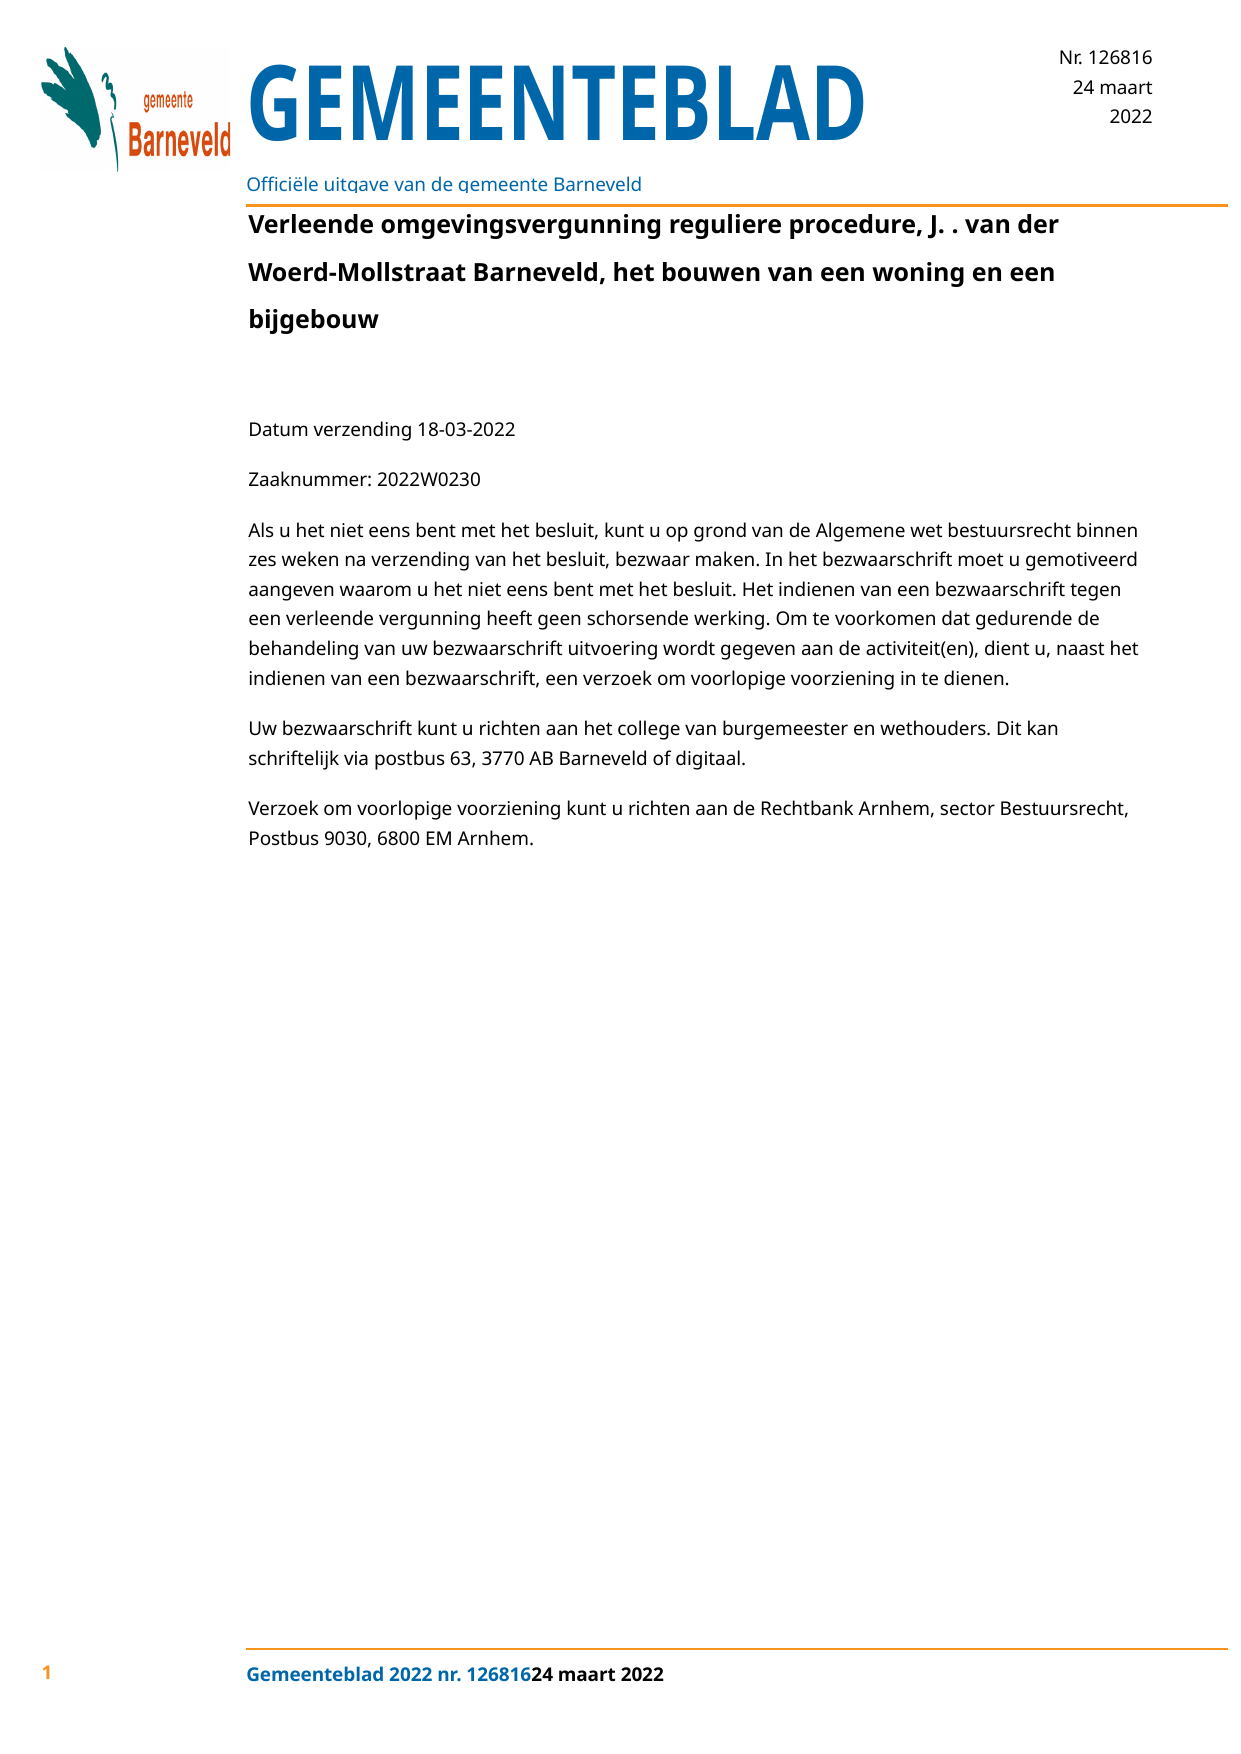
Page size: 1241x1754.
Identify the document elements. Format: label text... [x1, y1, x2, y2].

picture [41, 47, 231, 172]
text Als u het niet eens bent met het besluit, kunt u op grond van de Algemene wet bestuursrecht binnen zes weken na verzending van het besluit, bezwaar maken. In het bezwaarschrift moet u gemotiveerd aangeven waarom u het niet eens bent met het besluit. Het indienen van een bezwaarschrift tegen een verleende vergunning heeft geen schorsende werking. Om te voorkomen dat gedurende de behandeling van uw bezwaarschrift uitvoering wordt gegeven aan de activiteit(en), dient u, naast het indienen van een bezwaarschrift, een verzoek om voorlopige voorziening in te dienen. [248, 517, 1152, 690]
text Verleende omgevingsvergunning reguliere procedure, J. . van der Woerd-Mollstraat Barneveld, het bouwen van een woning en een bijgebouw [248, 207, 1152, 336]
text Datum verzending 18-03-2022 [248, 416, 1152, 442]
text Verzoek om voorlopige voorziening kunt u richten aan de Rechtbank Arnhem, sector Bestuursrecht, Postbus 9030, 6800 EM Arnhem. [248, 795, 1152, 850]
text Uw bezwaarschrift kunt u richten aan het college van burgemeester en wethouders. Dit kan schriftelijk via postbus 63, 3770 AB Barneveld of digitaal. [248, 715, 1152, 770]
text Zaaknummer: 2022W0230 [248, 466, 1152, 492]
